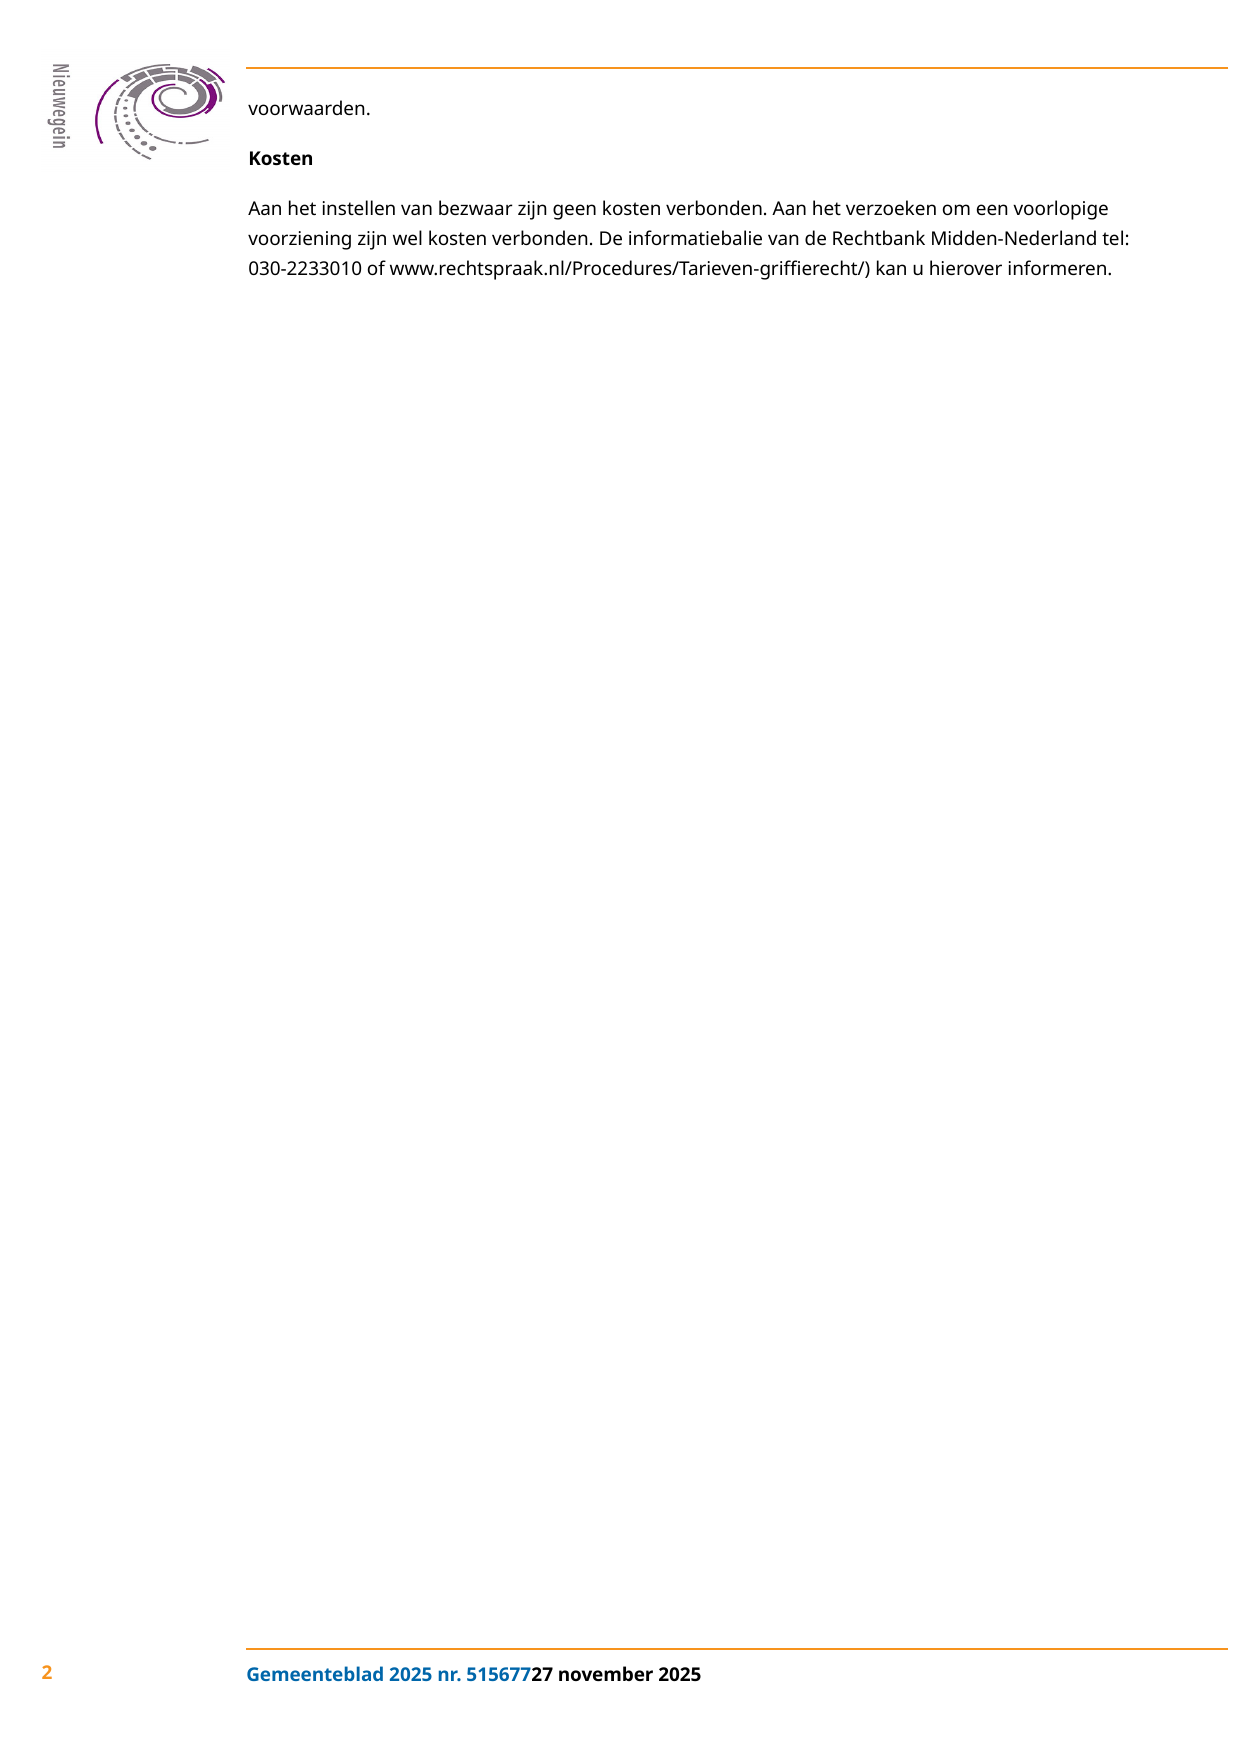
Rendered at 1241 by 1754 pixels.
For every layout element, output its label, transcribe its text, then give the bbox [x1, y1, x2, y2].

text Aan het instellen van bezwaar zijn geen kosten verbonden. Aan het verzoeken om een voorlopige voorziening zijn wel kosten verbonden. De informatiebalie van de Rechtbank Midden-Nederland tel: 030-2233010 of www.rechtspraak.nl/Procedures/Tarieven-griffierecht/) kan u hierover informeren. [248, 196, 1152, 281]
text Kosten [248, 145, 1152, 171]
picture [41, 47, 231, 172]
text voorwaarden. [248, 95, 1152, 121]
